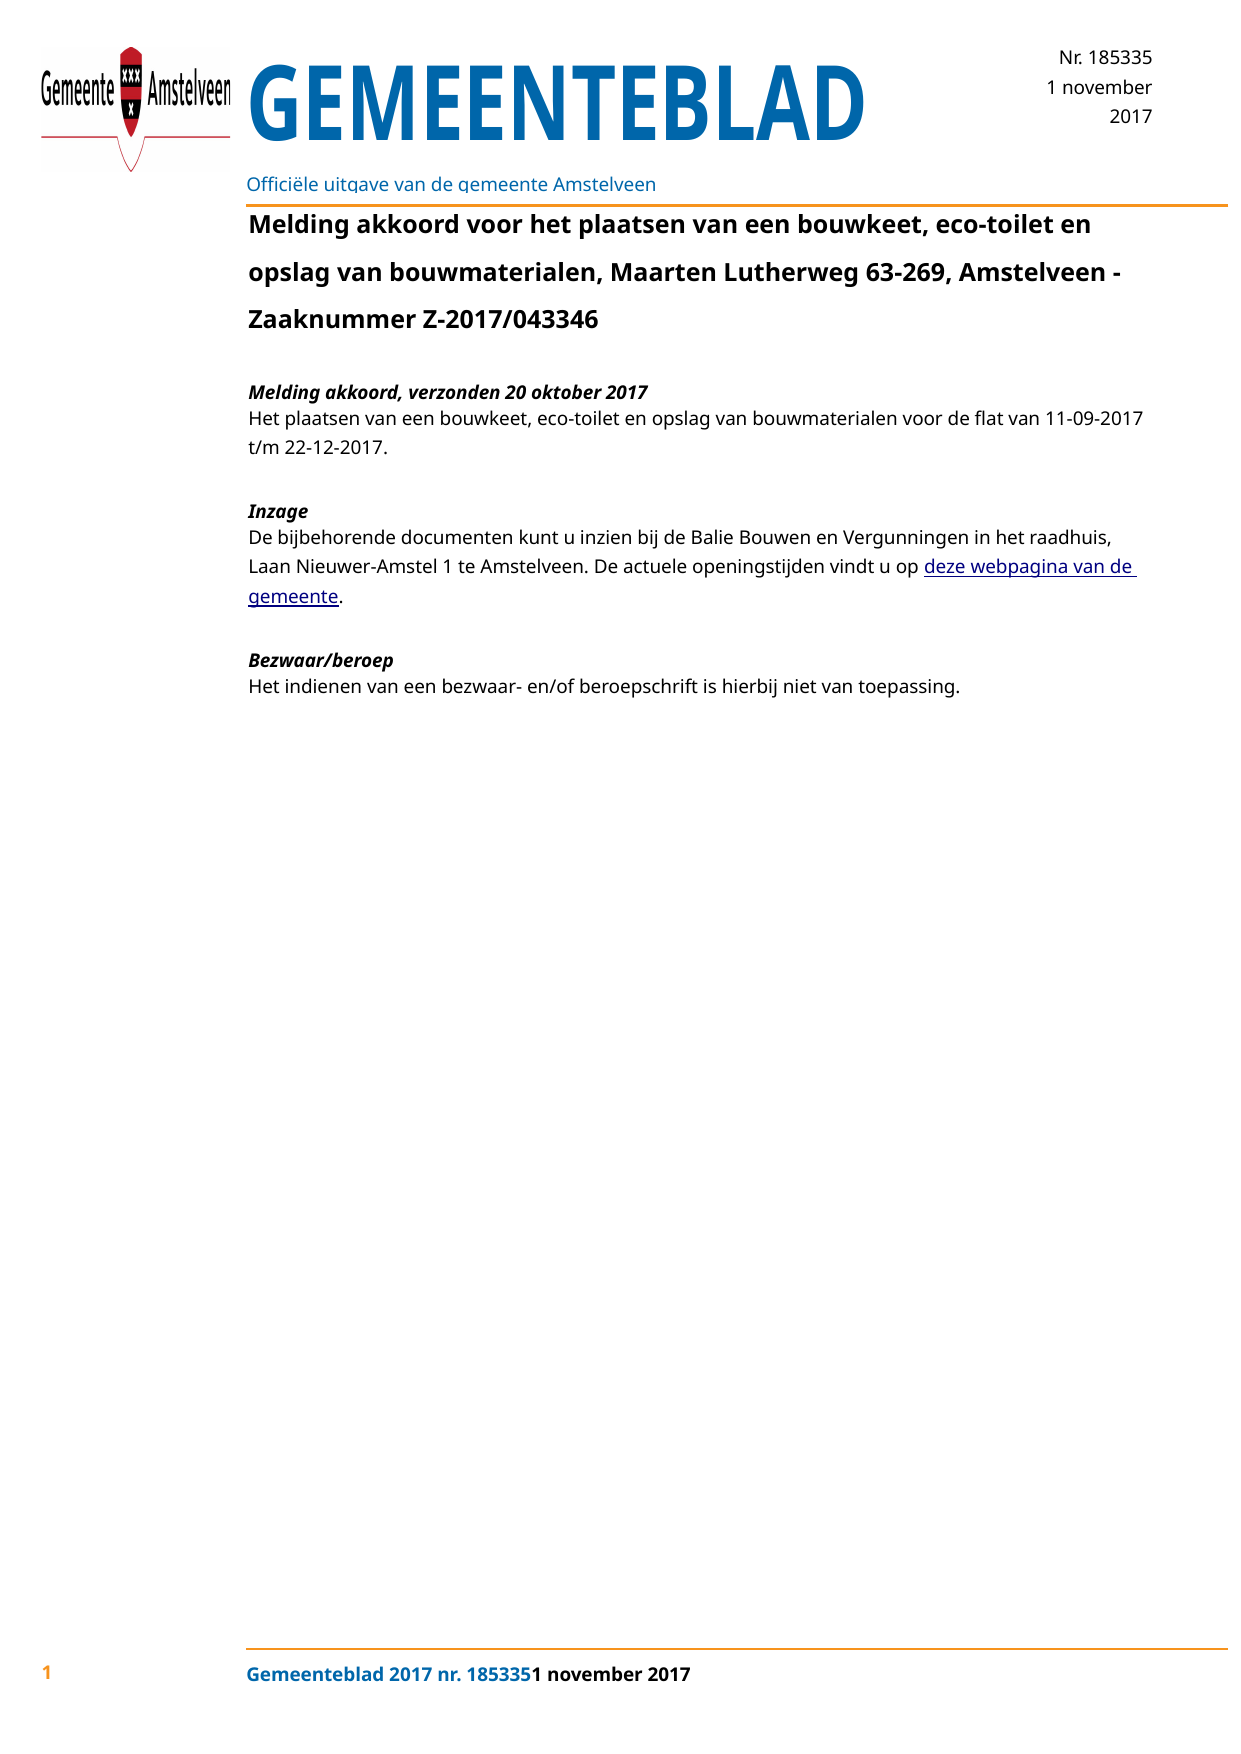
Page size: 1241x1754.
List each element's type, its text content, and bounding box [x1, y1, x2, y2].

picture [41, 47, 231, 172]
text Het plaatsen van een bouwkeet, eco-toilet en opslag van bouwmaterialen voor de flat van 11-09-2017 t/m 22-12-2017. [248, 405, 1152, 460]
text De bijbehorende documenten kunt u inzien bij de Balie Bouwen en Vergunningen in het raadhuis, Laan Nieuwer-Amstel 1 te Amstelveen. De actuele openingstijden vindt u op deze webpagina van de gemeente. [248, 524, 1152, 609]
text Inzage [248, 498, 1152, 524]
text Het indienen van een bezwaar- en/of beroepschrift is hierbij niet van toepassing. [248, 673, 1152, 699]
text Melding akkoord, verzonden 20 oktober 2017 [248, 379, 1152, 405]
text Melding akkoord voor het plaatsen van een bouwkeet, eco-toilet en opslag van bouwmaterialen, Maarten Lutherweg 63-269, Amstelveen - Zaaknummer Z-2017/043346 [248, 207, 1152, 336]
text Bezwaar/beroep [248, 647, 1152, 673]
